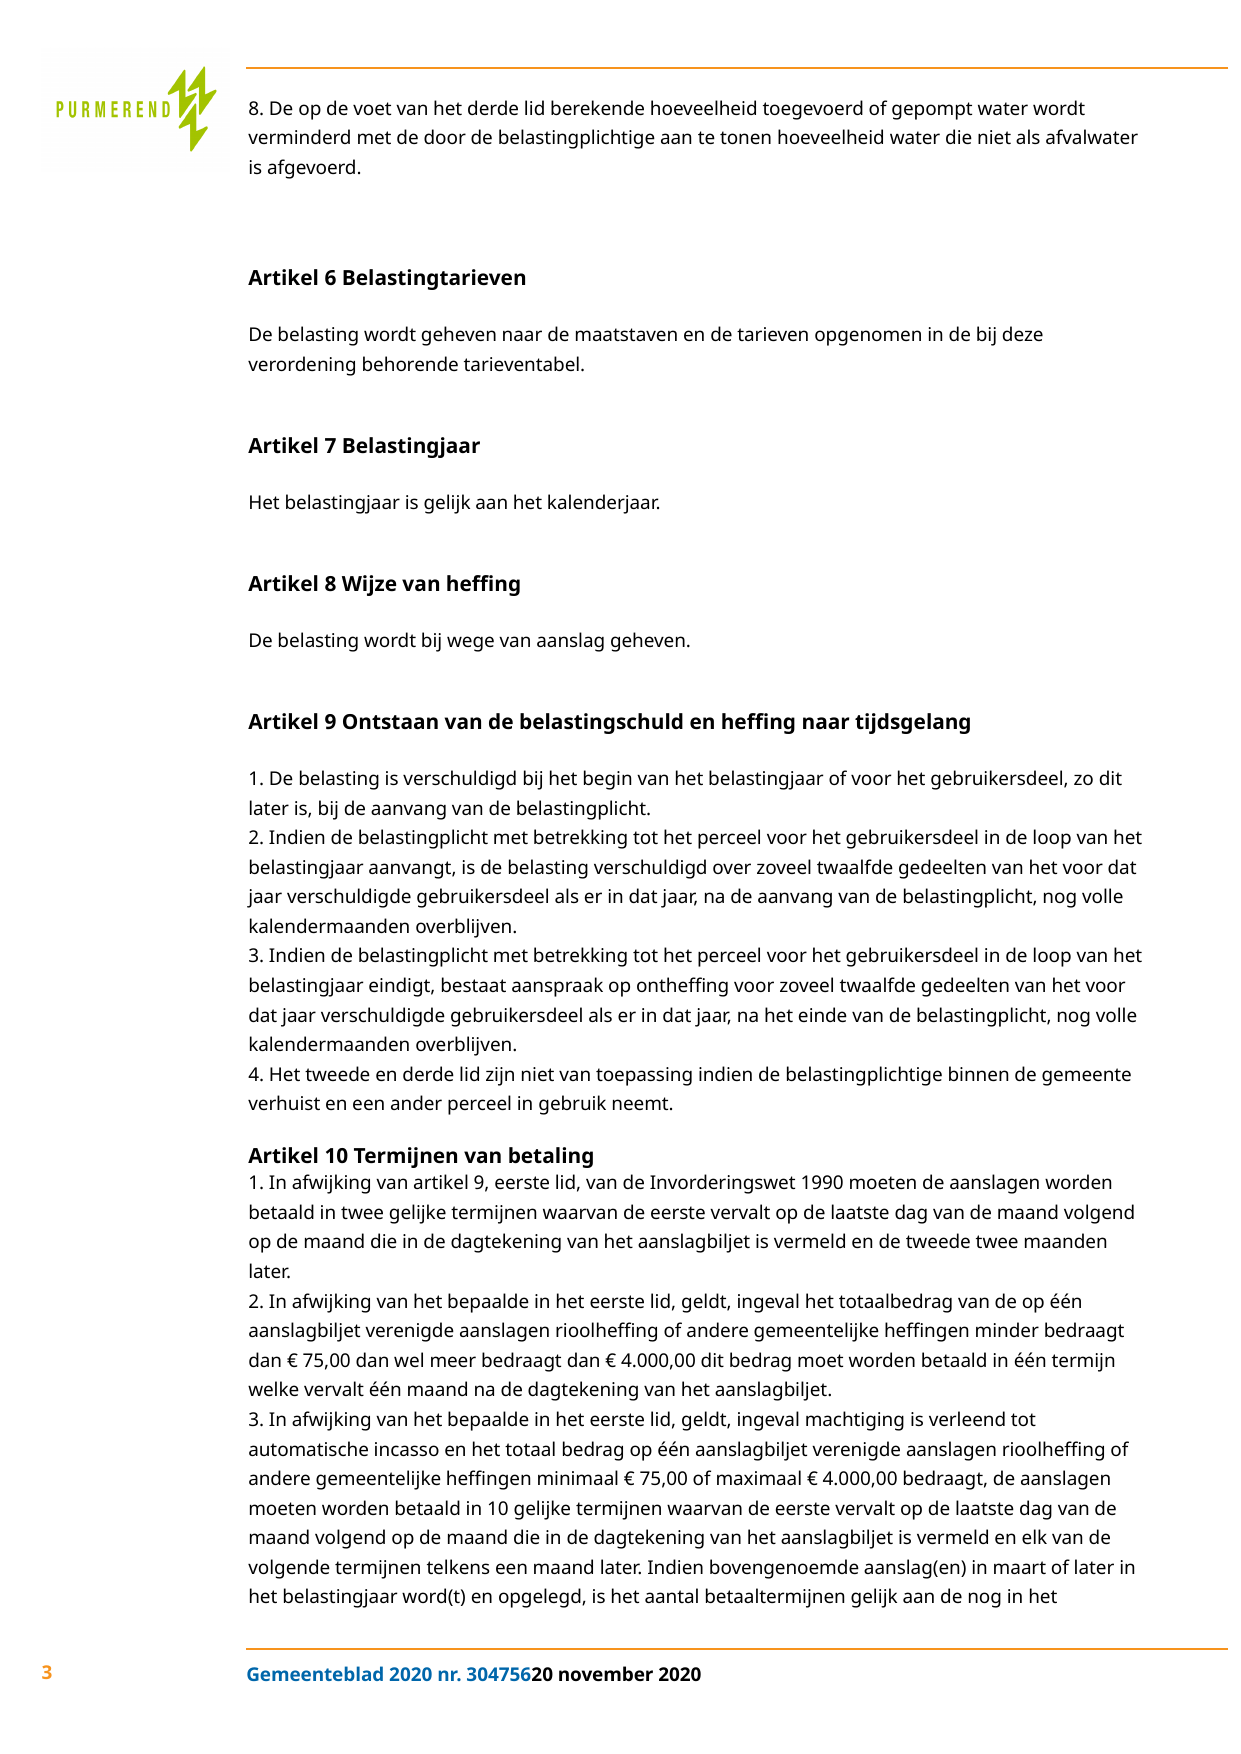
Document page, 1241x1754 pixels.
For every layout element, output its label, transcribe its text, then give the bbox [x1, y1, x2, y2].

text 4. Het tweede en derde lid zijn niet van toepassing indien de belastingplichtige binnen de gemeente verhuist en een ander perceel in gebruik neemt. [248, 1061, 1152, 1116]
picture [41, 47, 231, 172]
text 2. Indien de belastingplicht met betrekking tot het perceel voor het gebruikersdeel in de loop van het belastingjaar aanvangt, is de belasting verschuldigd over zoveel twaalfde gedeelten van het voor dat jaar verschuldigde gebruikersdeel als er in dat jaar, na de aanvang van de belastingplicht, nog volle kalendermaanden overblijven. [248, 824, 1152, 939]
text Het belastingjaar is gelijk aan het kalenderjaar. [248, 489, 1152, 515]
text 1. In afwijking van artikel 9, eerste lid, van de Invorderingswet 1990 moeten de aanslagen worden betaald in twee gelijke termijnen waarvan de eerste vervalt op de laatste dag van de maand volgend op de maand die in de dagtekening van het aanslagbiljet is vermeld en de tweede twee maanden later. [248, 1169, 1152, 1284]
text Artikel 7 Belastingjaar [248, 431, 1152, 459]
text 2. In afwijking van het bepaalde in het eerste lid, geldt, ingeval het totaalbedrag van de op één aanslagbiljet verenigde aanslagen rioolheffing of andere gemeentelijke heffingen minder bedraagt dan € 75,00 dan wel meer bedraagt dan € 4.000,00 dit bedrag moet worden betaald in één termijn welke vervalt één maand na de dagtekening van het aanslagbiljet. [248, 1288, 1152, 1402]
text 3. Indien de belastingplicht met betrekking tot het perceel voor het gebruikersdeel in de loop van het belastingjaar eindigt, bestaat aanspraak op ontheffing voor zoveel twaalfde gedeelten van het voor dat jaar verschuldigde gebruikersdeel als er in dat jaar, na het einde van de belastingplicht, nog volle kalendermaanden overblijven. [248, 943, 1152, 1057]
text Artikel 9 Ontstaan van de belastingschuld en heffing naar tijdsgelang [248, 707, 1152, 736]
text Artikel 10 Termijnen van betaling [248, 1141, 1152, 1169]
text 8. De op de voet van het derde lid berekende hoeveelheid toegevoerd of gepompt water wordt verminderd met de door de belastingplichtige aan te tonen hoeveelheid water die niet als afvalwater is afgevoerd. [248, 95, 1152, 180]
text Artikel 6 Belastingtarieven [248, 263, 1152, 292]
text 3. In afwijking van het bepaalde in het eerste lid, geldt, ingeval machtiging is verleend tot automatische incasso en het totaal bedrag op één aanslagbiljet verenigde aanslagen rioolheffing of andere gemeentelijke heffingen minimaal € 75,00 of maximaal € 4.000,00 bedraagt, de aanslagen moeten worden betaald in 10 gelijke termijnen waarvan de eerste vervalt op de laatste dag van de maand volgend op de maand die in de dagtekening van het aanslagbiljet is vermeld en elk van de volgende termijnen telkens een maand later. Indien bovengenoemde aanslag(en) in maart of later in het belastingjaar word(t) en opgelegd, is het aantal betaaltermijnen gelijk aan de nog in het [248, 1406, 1152, 1609]
text Artikel 8 Wijze van heffing [248, 569, 1152, 598]
text De belasting wordt bij wege van aanslag geheven. [248, 627, 1152, 653]
text 1. De belasting is verschuldigd bij het begin van het belastingjaar of voor het gebruikersdeel, zo dit later is, bij de aanvang van de belastingplicht. [248, 765, 1152, 821]
text De belasting wordt geheven naar de maatstaven en de tarieven opgenomen in de bij deze verordening behorende tarieventabel. [248, 322, 1152, 377]
